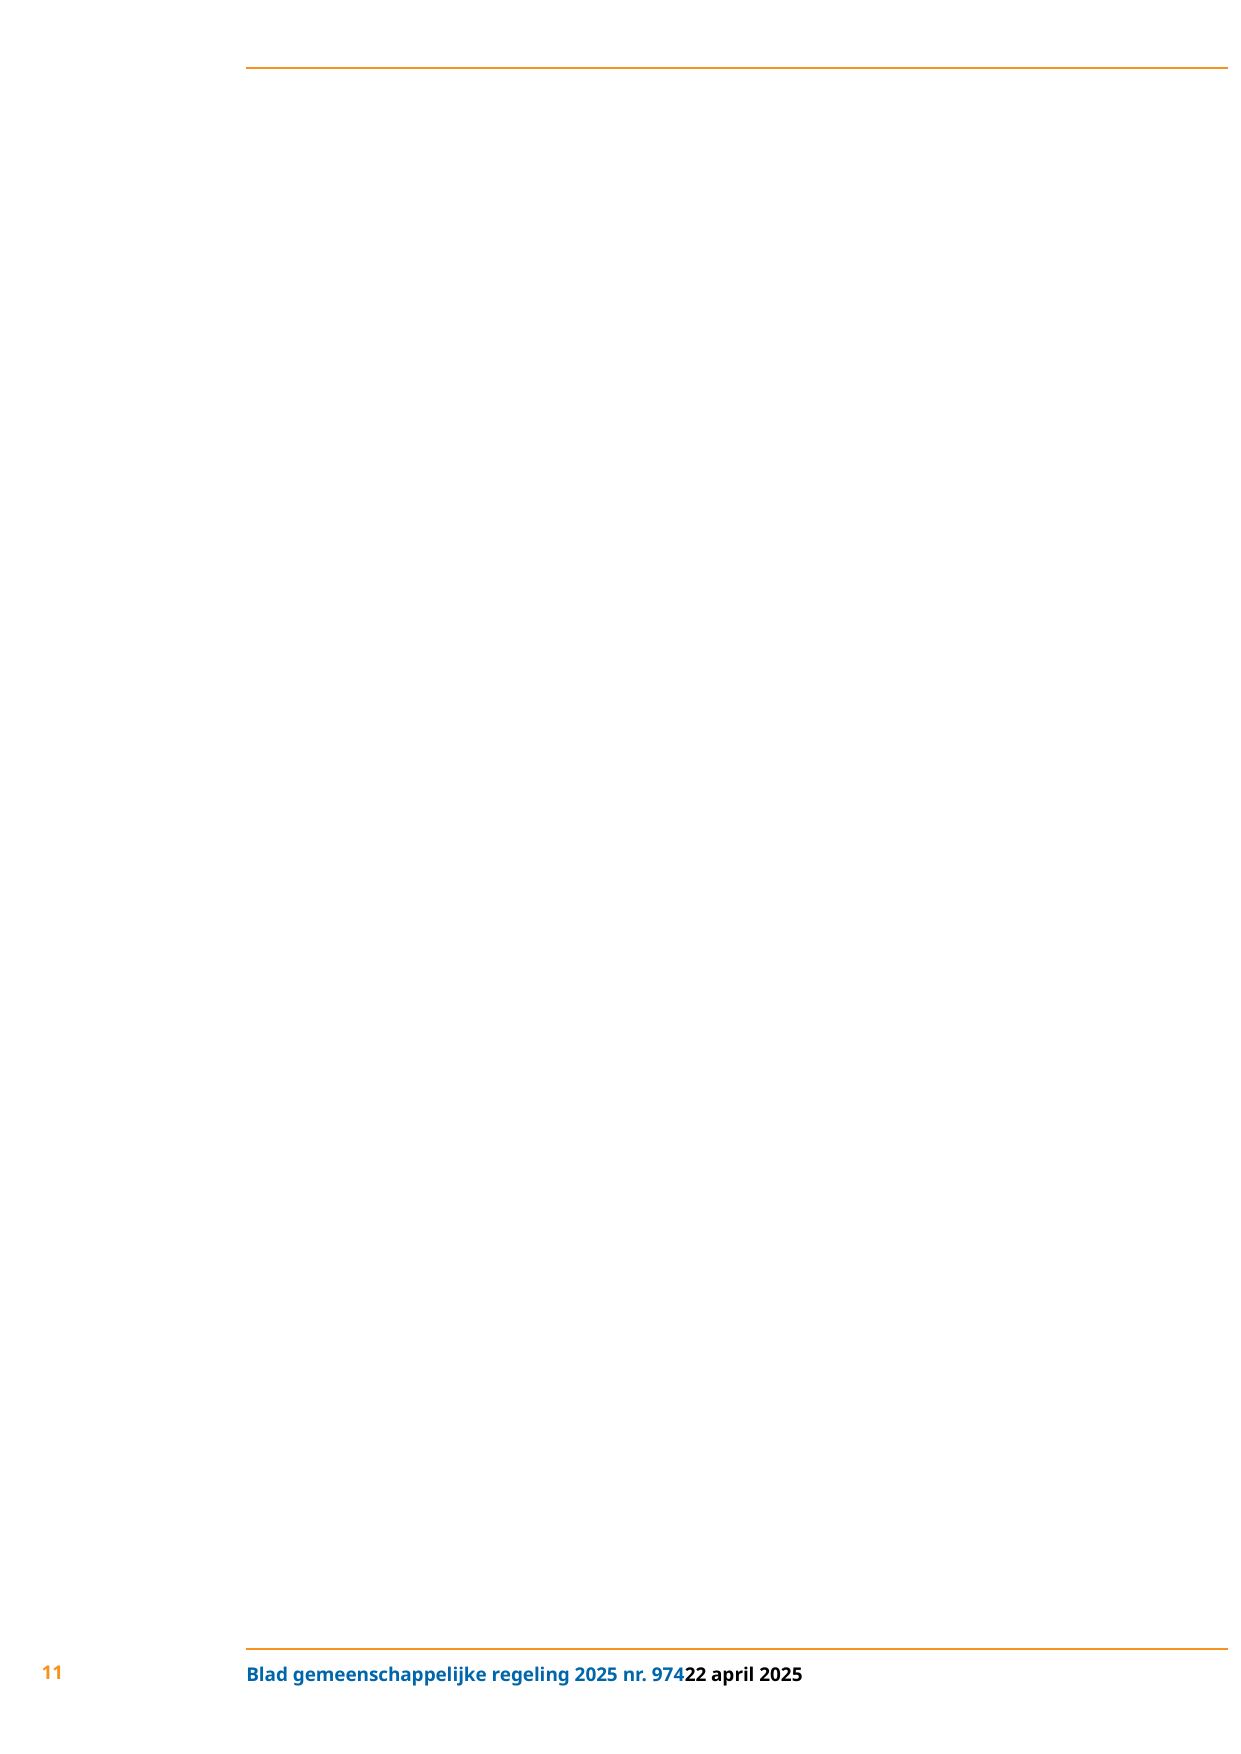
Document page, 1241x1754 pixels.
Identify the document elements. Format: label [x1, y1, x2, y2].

picture [41, 47, 231, 172]
